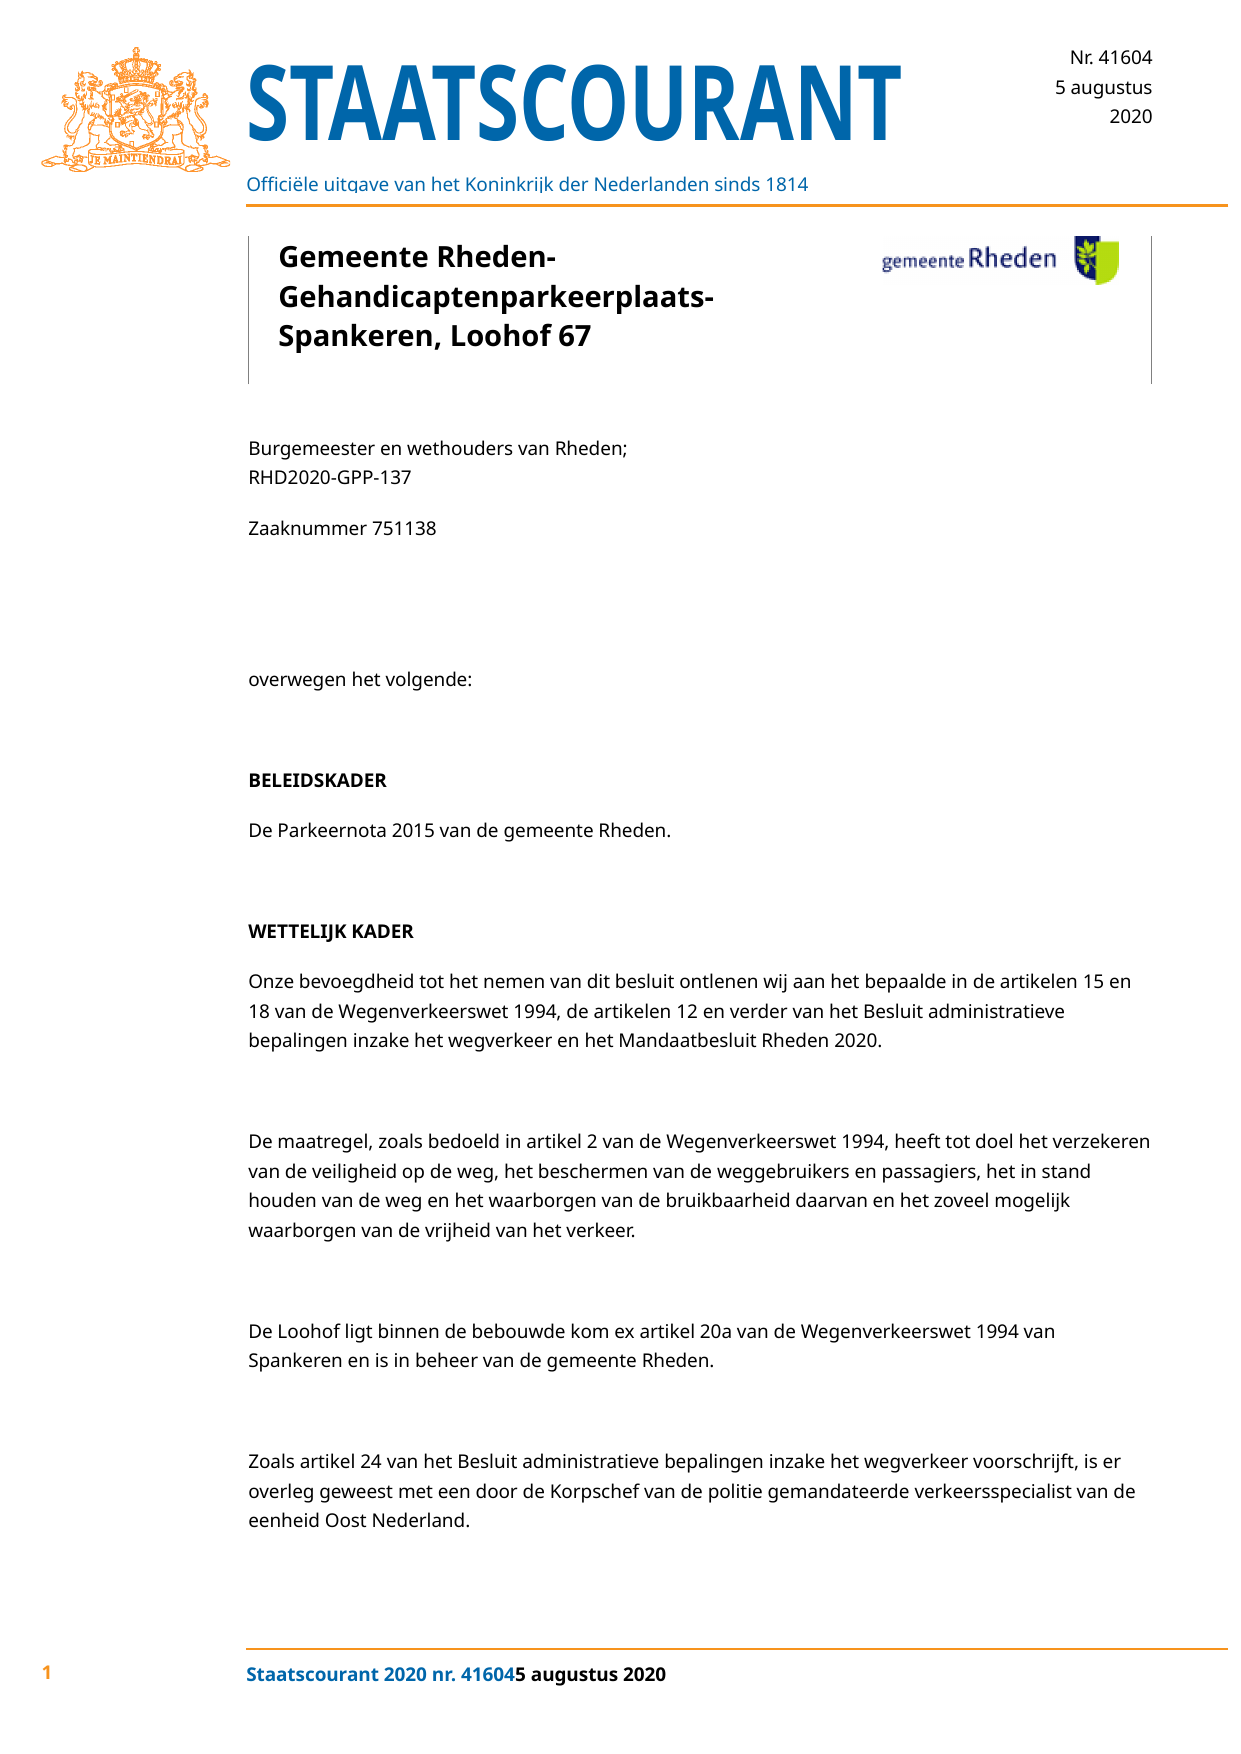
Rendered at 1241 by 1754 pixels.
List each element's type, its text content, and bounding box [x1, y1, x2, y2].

picture [882, 236, 1119, 285]
text BELEIDSKADER [248, 767, 1152, 792]
text De maatregel, zoals bedoeld in artikel 2 van de Wegenverkeerswet 1994, heeft tot doel het verzekeren van de veiligheid op de weg, het beschermen van de weggebruikers en passagiers, het in stand houden van de weg en het waarborgen van de bruikbaarheid daarvan en het zoveel mogelijk waarborgen van de vrijheid van het verkeer. [248, 1128, 1152, 1243]
text Onze bevoegdheid tot het nemen van dit besluit ontlenen wij aan het bepaalde in de artikelen 15 en 18 van de Wegenverkeerswet 1994, de artikelen 12 en verder van het Besluit administratieve bepalingen inzake het wegverkeer en het Mandaatbesluit Rheden 2020. [248, 968, 1152, 1053]
text Zoals artikel 24 van het Besluit administratieve bepalingen inzake het wegverkeer voorschrijft, is er overleg geweest met een door de Korpschef van de politie gemandateerde verkeersspecialist van de eenheid Oost Nederland. [248, 1448, 1152, 1533]
table_header [850, 236, 1151, 384]
text RHD2020-GPP-137 [248, 464, 1152, 490]
text WETTELIJK KADER [248, 918, 1152, 944]
picture [41, 47, 231, 172]
text Burgemeester en wethouders van Rheden; [248, 435, 1152, 460]
text De Parkeernota 2015 van de gemeente Rheden. [248, 817, 1152, 843]
text Zaaknummer 751138 [248, 515, 1152, 540]
text De Loohof ligt binnen de bebouwde kom ex artikel 20a van de Wegenverkeerswet 1994 van Spankeren en is in beheer van de gemeente Rheden. [248, 1318, 1152, 1373]
table_header Gemeente Rheden-Gehandicaptenparkeerplaats-Spankeren, Loohof 67 [249, 236, 850, 384]
text overwegen het volgende: [248, 666, 1152, 692]
